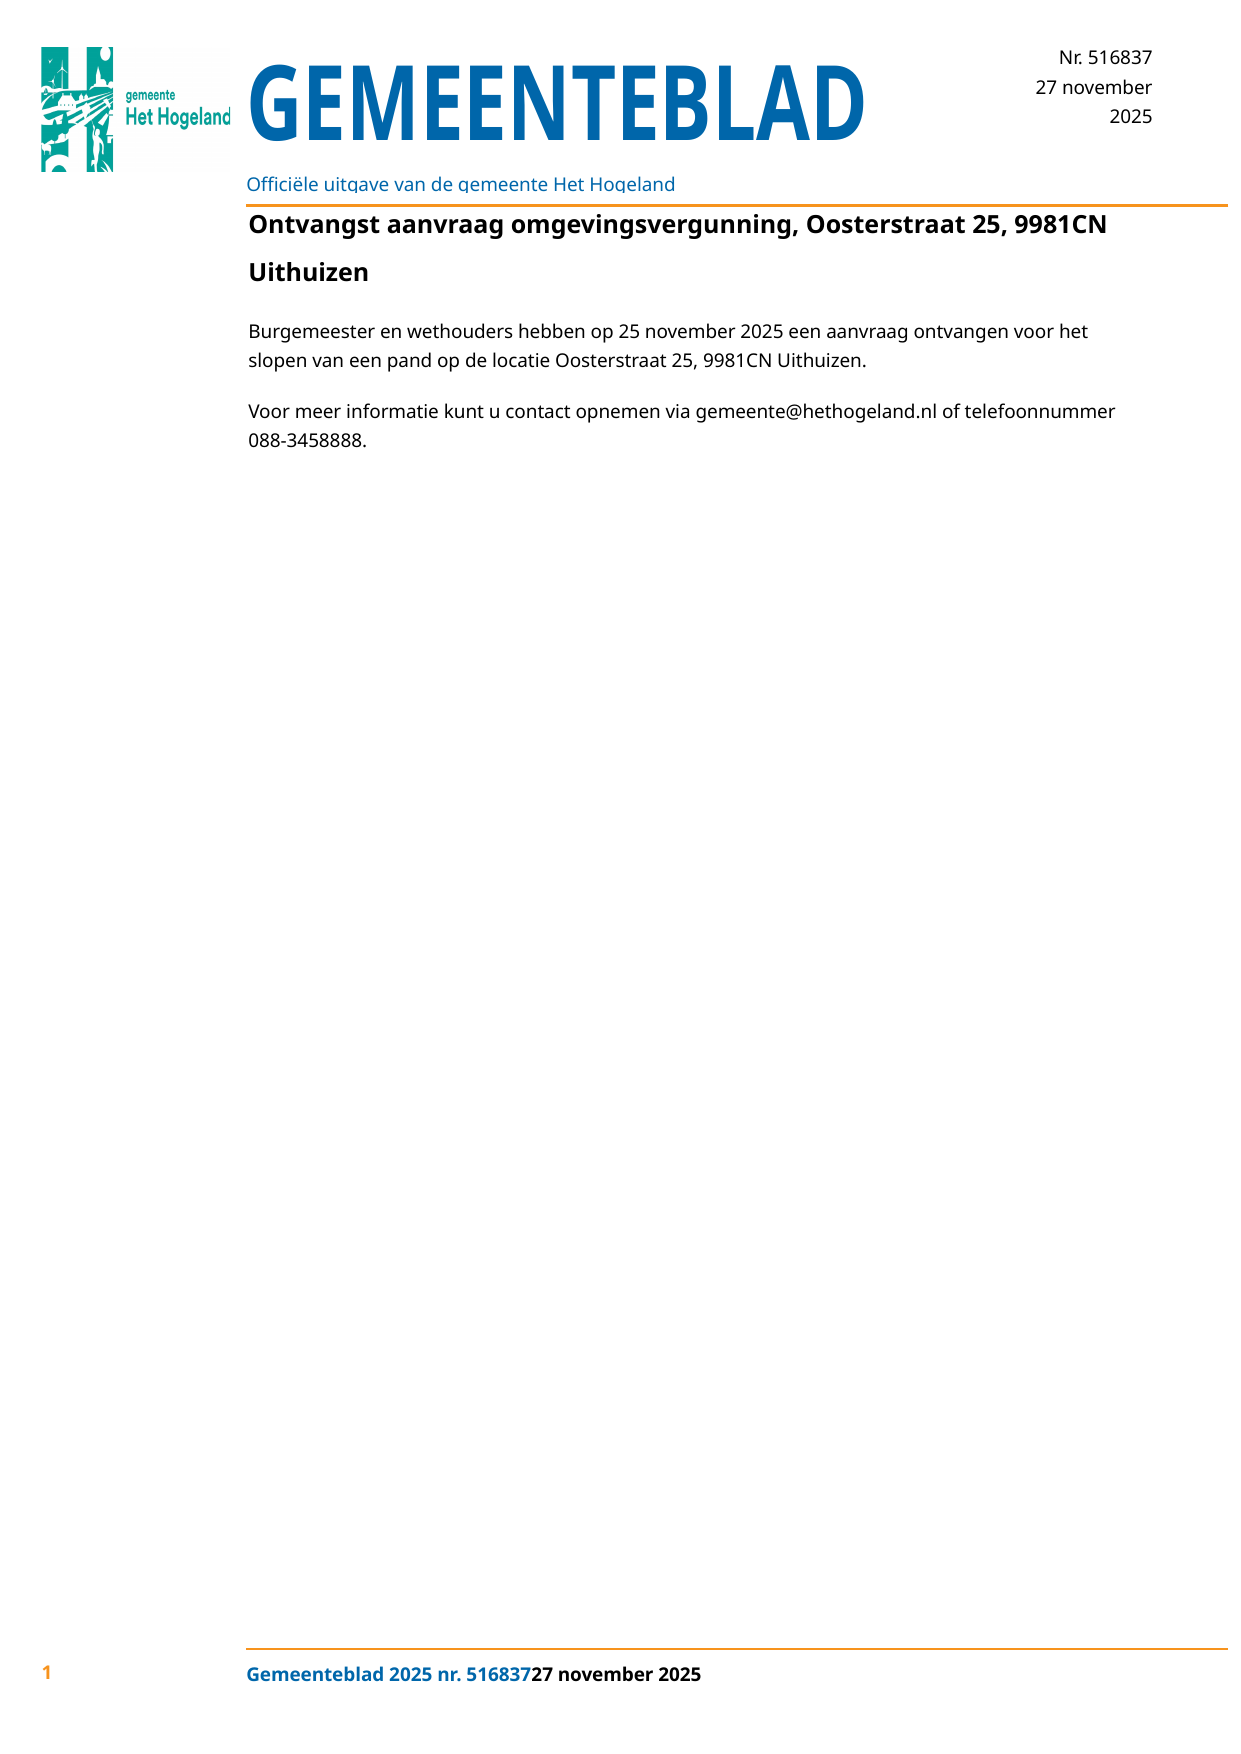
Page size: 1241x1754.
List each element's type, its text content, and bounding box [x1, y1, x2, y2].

picture [41, 47, 231, 172]
text Ontvangst aanvraag omgevingsvergunning, Oosterstraat 25, 9981CN Uithuizen [248, 207, 1152, 288]
text Burgemeester en wethouders hebben op 25 november 2025 een aanvraag ontvangen voor het slopen van een pand op de locatie Oosterstraat 25, 9981CN Uithuizen. [248, 318, 1152, 373]
text Voor meer informatie kunt u contact opnemen via gemeente@hethogeland.nl of telefoonnummer 088-3458888. [248, 398, 1152, 453]
